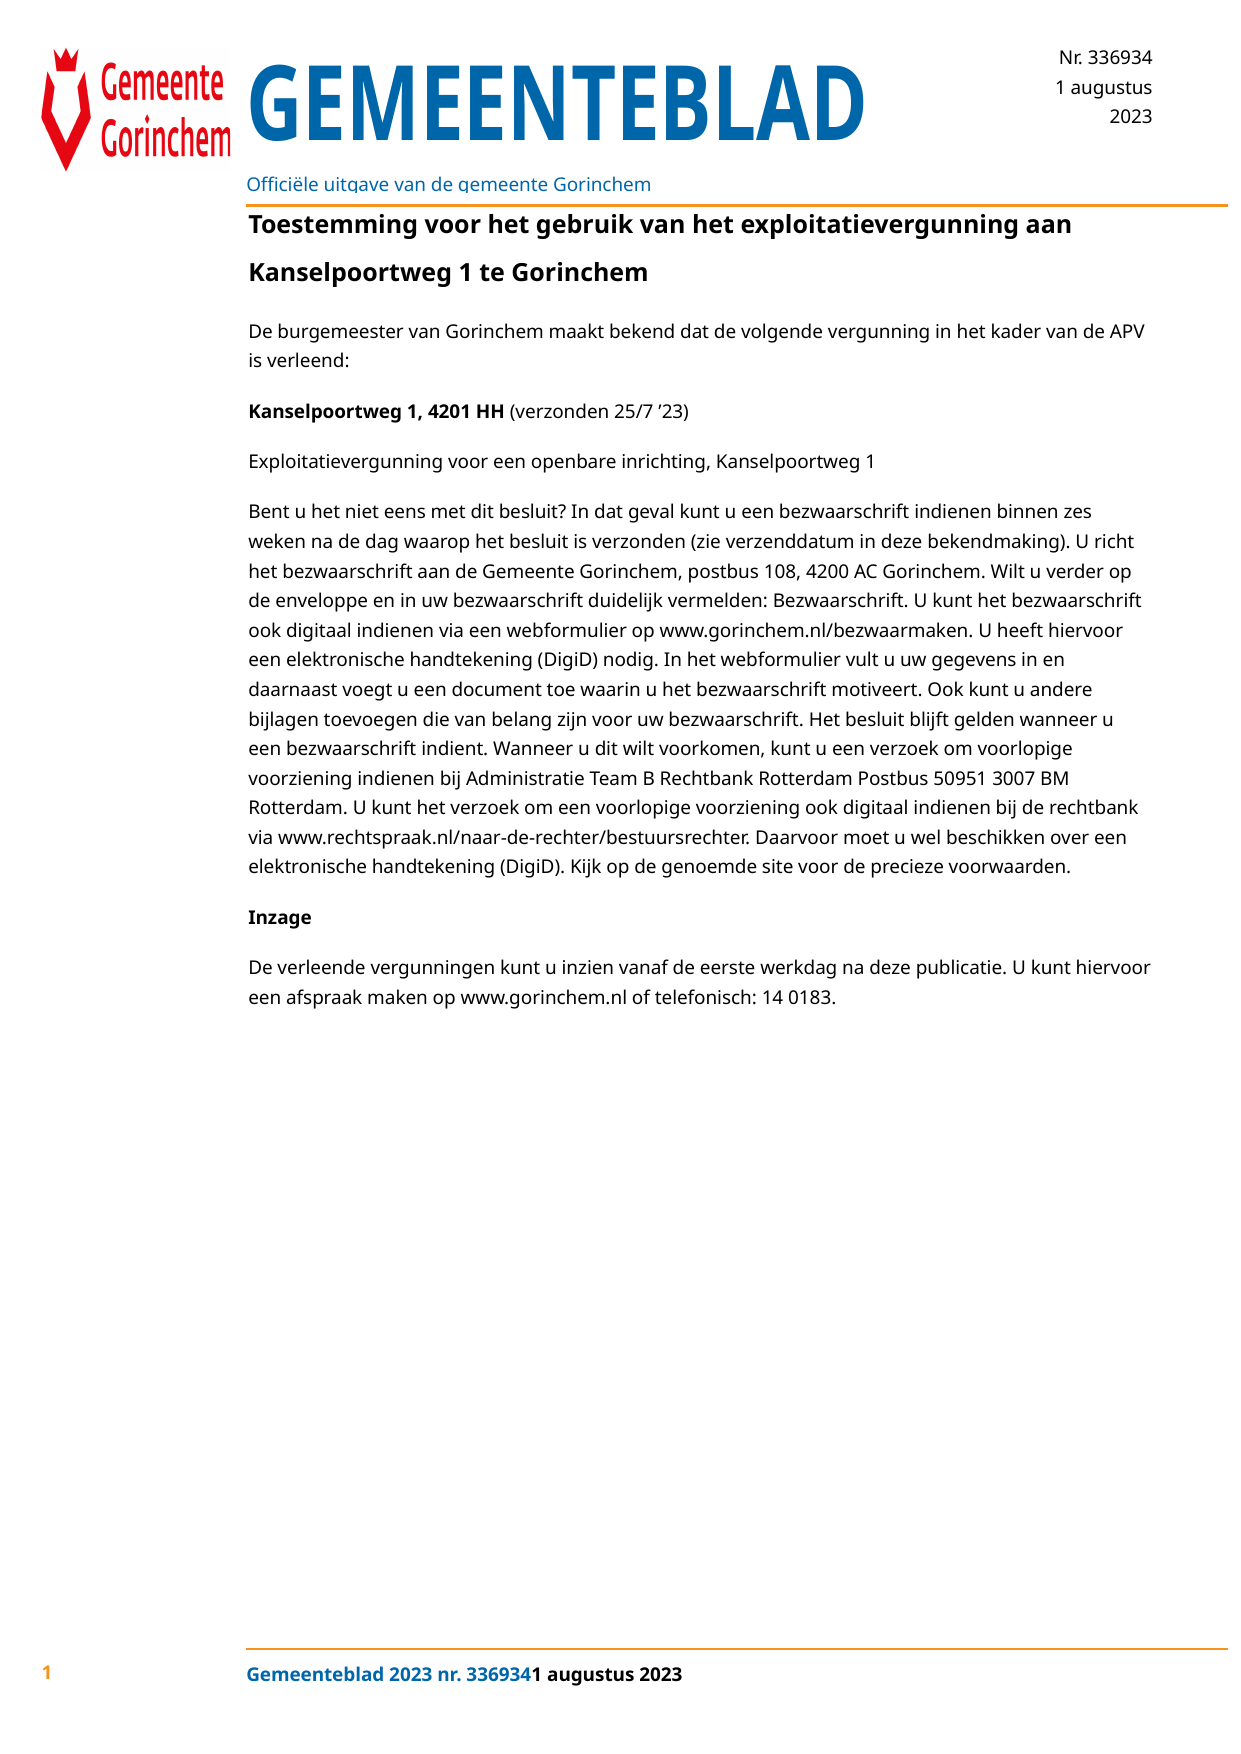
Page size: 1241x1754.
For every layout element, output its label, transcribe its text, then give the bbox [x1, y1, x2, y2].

text Kanselpoortweg 1, 4201 HH (verzonden 25/7 ’23) [248, 398, 1152, 424]
text Exploitatievergunning voor een openbare inrichting, Kanselpoortweg 1 [248, 448, 1152, 474]
picture [41, 47, 231, 172]
text De burgemeester van Gorinchem maakt bekend dat de volgende vergunning in het kader van de APV is verleend: [248, 318, 1152, 373]
text Inzage [248, 904, 1152, 930]
text De verleende vergunningen kunt u inzien vanaf de eerste werkdag na deze publicatie. U kunt hiervoor een afspraak maken op www.gorinchem.nl of telefonisch: 14 0183. [248, 954, 1152, 1010]
text Bent u het niet eens met dit besluit? In dat geval kunt u een bezwaarschrift indienen binnen zes weken na de dag waarop het besluit is verzonden (zie verzenddatum in deze bekendmaking). U richt het bezwaarschrift aan de Gemeente Gorinchem, postbus 108, 4200 AC Gorinchem. Wilt u verder op de enveloppe en in uw bezwaarschrift duidelijk vermelden: Bezwaarschrift. U kunt het bezwaarschrift ook digitaal indienen via een webformulier op www.gorinchem.nl/bezwaarmaken. U heeft hiervoor een elektronische handtekening (DigiD) nodig. In het webformulier vult u uw gegevens in en daarnaast voegt u een document toe waarin u het bezwaarschrift motiveert. Ook kunt u andere bijlagen toevoegen die van belang zijn voor uw bezwaarschrift. Het besluit blijft gelden wanneer u een bezwaarschrift indient. Wanneer u dit wilt voorkomen, kunt u een verzoek om voorlopige voorziening indienen bij Administratie Team B Rechtbank Rotterdam Postbus 50951 3007 BM Rotterdam. U kunt het verzoek om een voorlopige voorziening ook digitaal indienen bij de rechtbank via www.rechtspraak.nl/naar-de-rechter/bestuursrechter. Daarvoor moet u wel beschikken over een elektronische handtekening (DigiD). Kijk op de genoemde site voor de precieze voorwaarden. [248, 499, 1152, 879]
text Toestemming voor het gebruik van het exploitatievergunning aan Kanselpoortweg 1 te Gorinchem [248, 207, 1152, 288]
